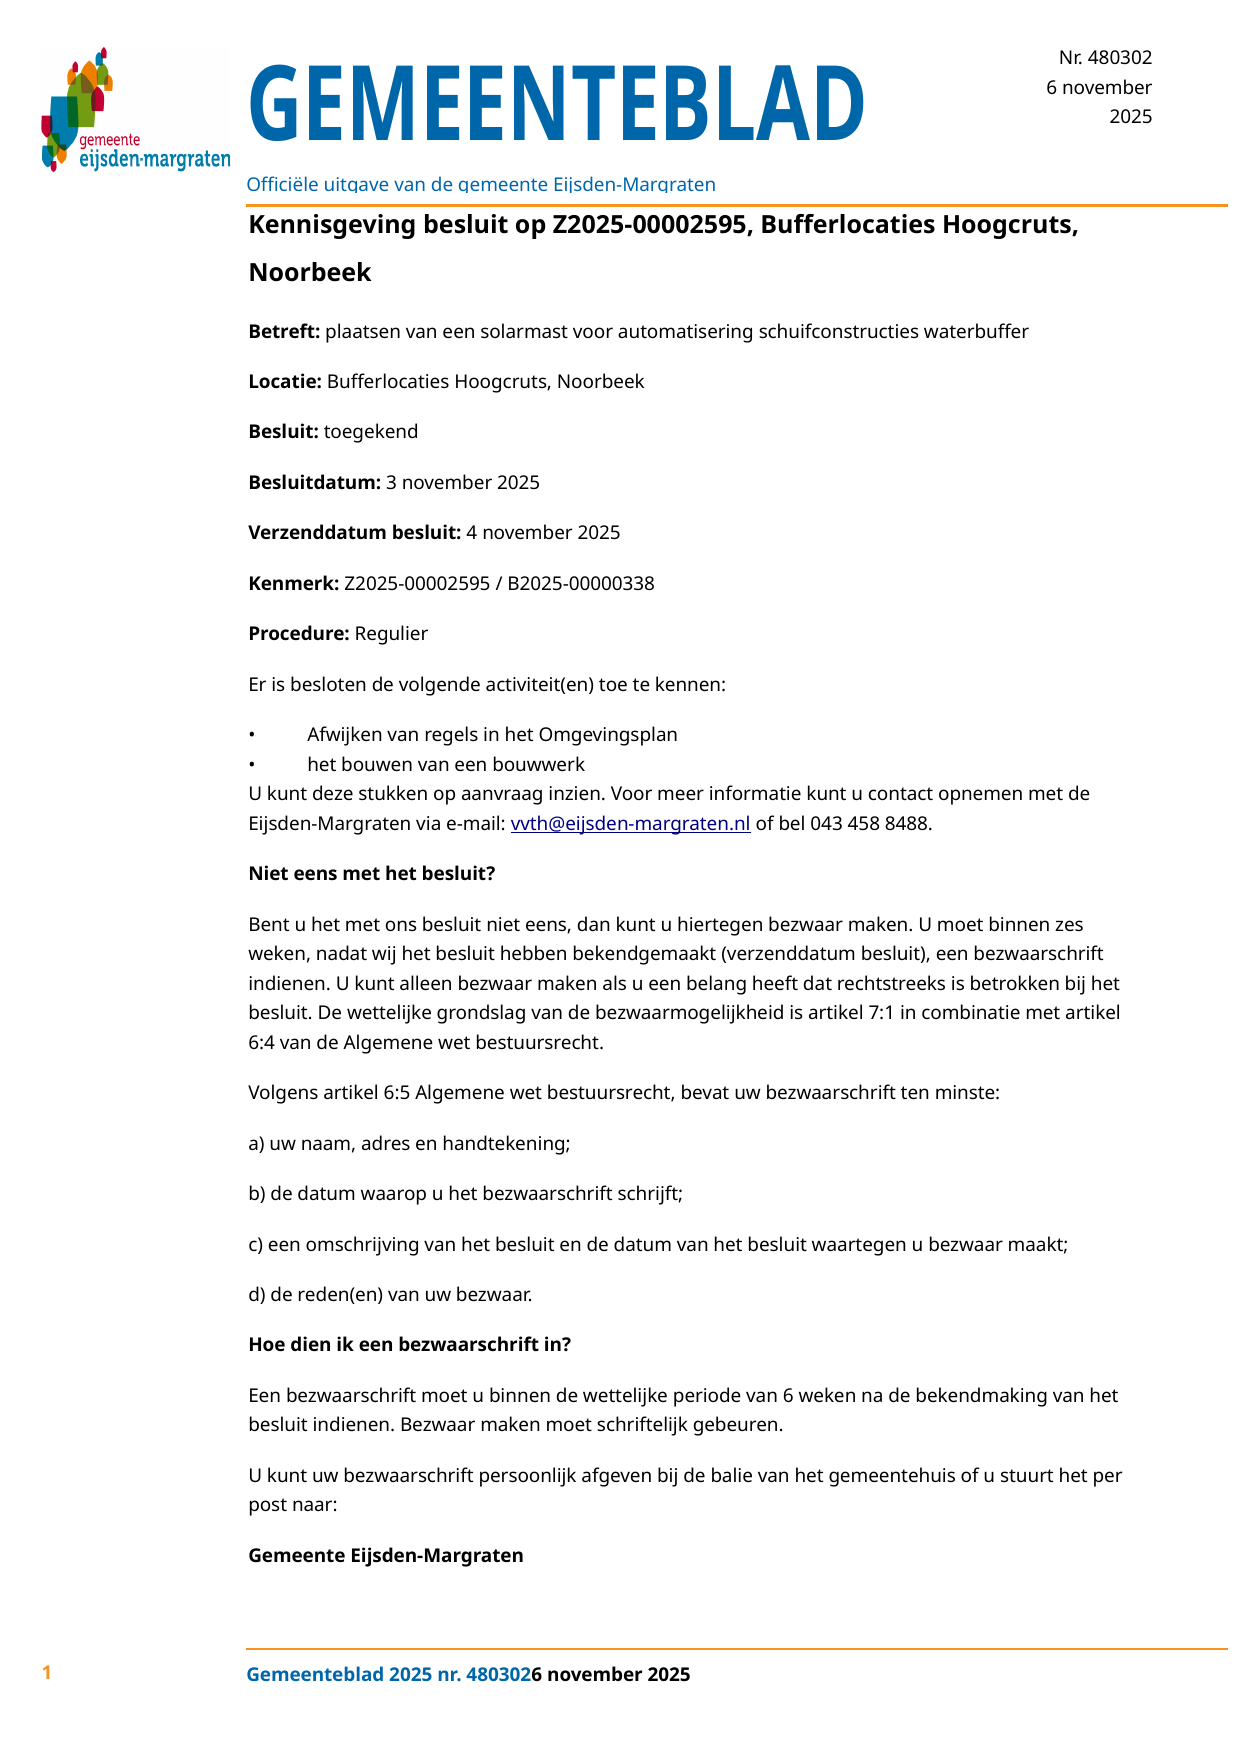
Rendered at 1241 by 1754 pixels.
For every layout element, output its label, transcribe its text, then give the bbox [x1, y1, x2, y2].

text a) uw naam, adres en handtekening; [248, 1130, 1152, 1156]
text Niet eens met het besluit? [248, 860, 1152, 886]
list Afwijken van regels in het Omgevingsplan [248, 721, 1152, 747]
text Besluitdatum: 3 november 2025 [248, 469, 1152, 495]
text Locatie: Bufferlocaties Hoogcruts, Noorbeek [248, 368, 1152, 394]
picture [41, 47, 231, 172]
text Hoe dien ik een bezwaarschrift in? [248, 1332, 1152, 1357]
text Gemeente Eijsden-Margraten [248, 1542, 1152, 1568]
text d) de reden(en) van uw bezwaar. [248, 1281, 1152, 1307]
text Een bezwaarschrift moet u binnen de wettelijke periode van 6 weken na de bekendmaking van het besluit indienen. Bezwaar maken moet schriftelijk gebeuren. [248, 1382, 1152, 1437]
text U kunt uw bezwaarschrift persoonlijk afgeven bij de balie van het gemeentehuis of u stuurt het per post naar: [248, 1462, 1152, 1517]
text Verzenddatum besluit: 4 november 2025 [248, 519, 1152, 545]
text Bent u het met ons besluit niet eens, dan kunt u hiertegen bezwaar maken. U moet binnen zes weken, nadat wij het besluit hebben bekendgemaakt (verzenddatum besluit), een bezwaarschrift indienen. U kunt alleen bezwaar maken als u een belang heeft dat rechtstreeks is betrokken bij het besluit. De wettelijke grondslag van de bezwaarmogelijkheid is artikel 7:1 in combinatie met artikel 6:4 van de Algemene wet bestuursrecht. [248, 911, 1152, 1055]
list het bouwen van een bouwwerk [248, 751, 1152, 777]
text U kunt deze stukken op aanvraag inzien. Voor meer informatie kunt u contact opnemen met de Eijsden-Margraten via e-mail: vvth@eijsden-margraten.nl of bel 043 458 8488. [248, 780, 1152, 836]
text Volgens artikel 6:5 Algemene wet bestuursrecht, bevat uw bezwaarschrift ten minste: [248, 1079, 1152, 1105]
text c) een omschrijving van het besluit en de datum van het besluit waartegen u bezwaar maakt; [248, 1231, 1152, 1257]
text Kenmerk: Z2025-00002595 / B2025-00000338 [248, 570, 1152, 596]
text Procedure: Regulier [248, 620, 1152, 646]
text b) de datum waarop u het bezwaarschrift schrijft; [248, 1180, 1152, 1206]
text Betreft: plaatsen van een solarmast voor automatisering schuifconstructies waterbuffer [248, 318, 1152, 344]
text Kennisgeving besluit op Z2025-00002595, Bufferlocaties Hoogcruts, Noorbeek [248, 207, 1152, 288]
text Er is besloten de volgende activiteit(en) toe te kennen: [248, 671, 1152, 697]
text Besluit: toegekend [248, 419, 1152, 444]
